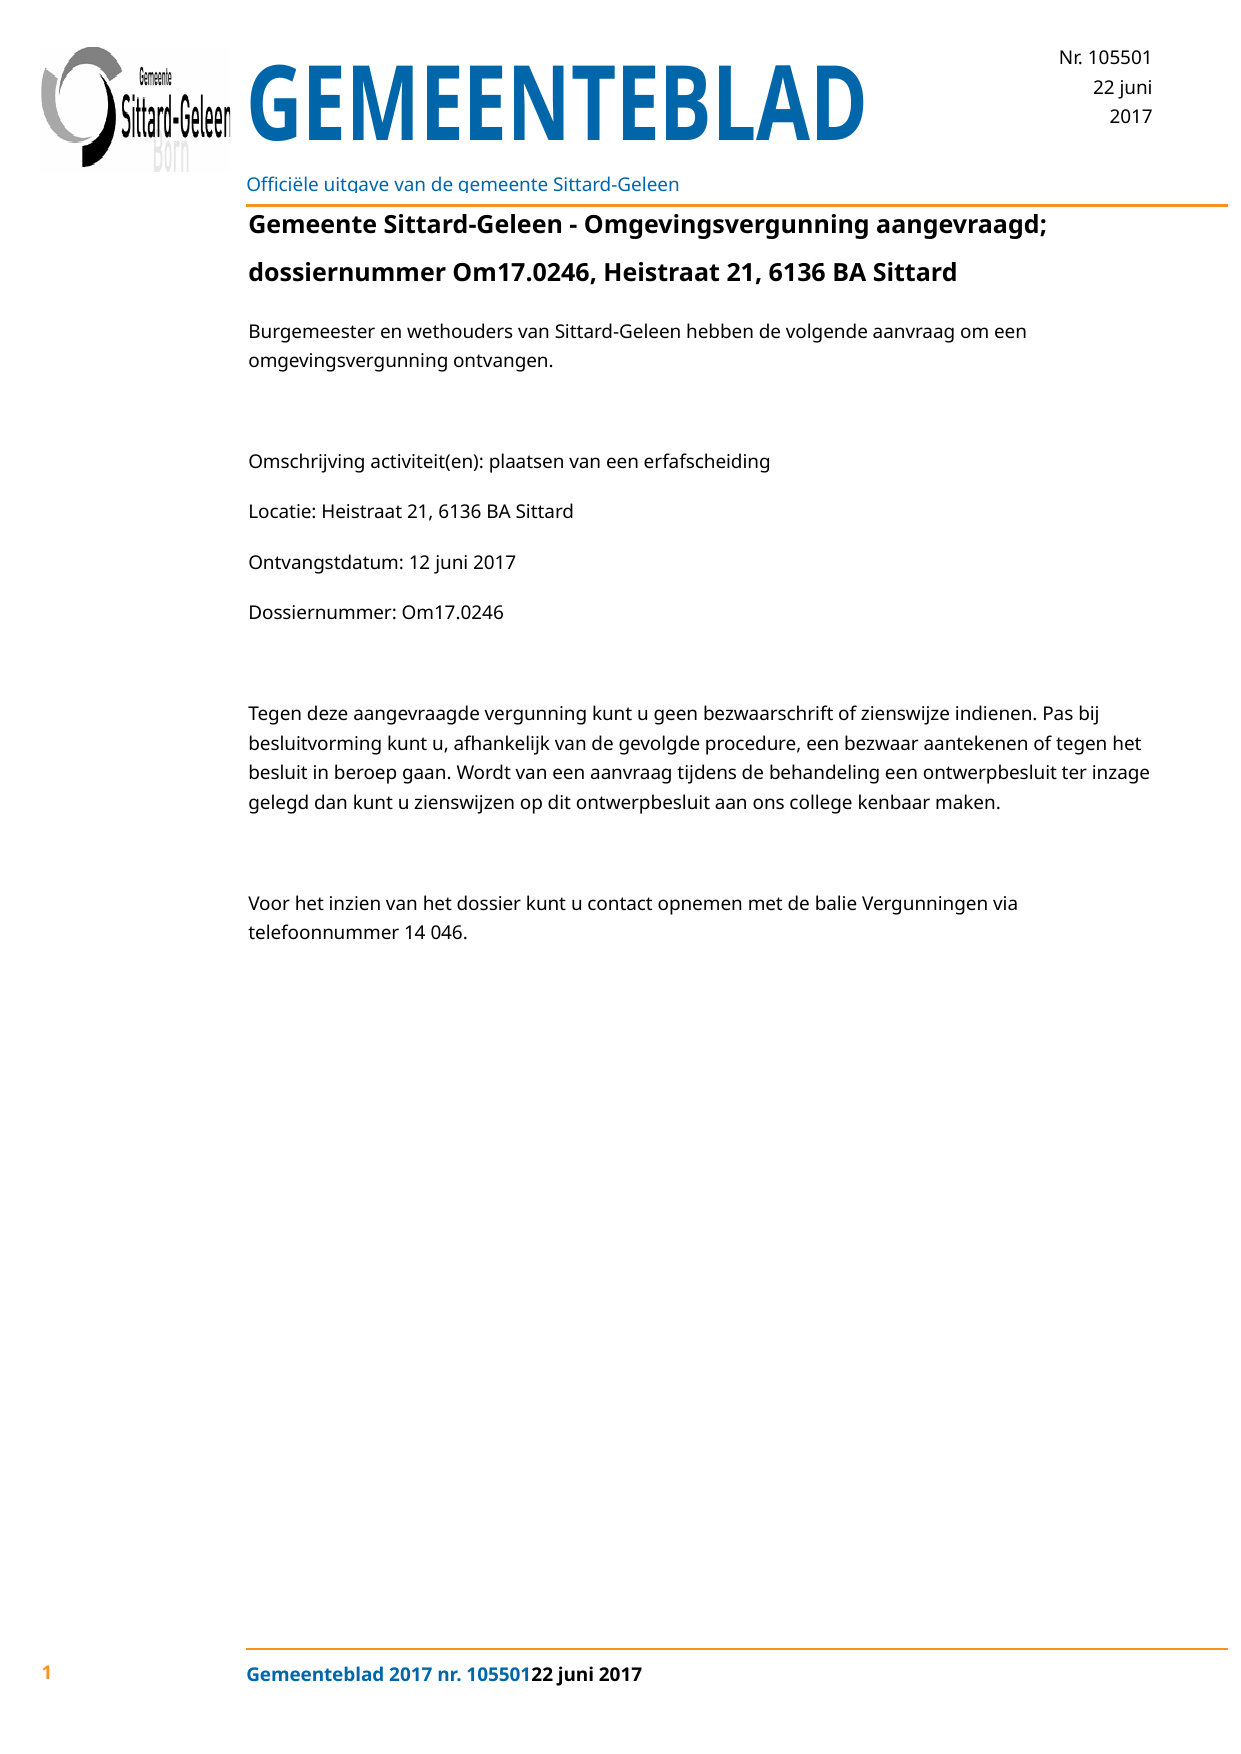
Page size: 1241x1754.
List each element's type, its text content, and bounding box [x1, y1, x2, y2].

picture [41, 47, 231, 172]
text Locatie: Heistraat 21, 6136 BA Sittard [248, 499, 1152, 524]
text Burgemeester en wethouders van Sittard-Geleen hebben de volgende aanvraag om een omgevingsvergunning ontvangen. [248, 318, 1152, 373]
text Omschrijving activiteit(en): plaatsen van een erfafscheiding [248, 448, 1152, 474]
text Gemeente Sittard-Geleen - Omgevingsvergunning aangevraagd; dossiernummer Om17.0246, Heistraat 21, 6136 BA Sittard [248, 207, 1152, 288]
text Dossiernummer: Om17.0246 [248, 599, 1152, 625]
text Voor het inzien van het dossier kunt u contact opnemen met de balie Vergunningen via telefoonnummer 14 046. [248, 890, 1152, 945]
text Ontvangstdatum: 12 juni 2017 [248, 549, 1152, 575]
text Tegen deze aangevraagde vergunning kunt u geen bezwaarschrift of zienswijze indienen. Pas bij besluitvorming kunt u, afhankelijk van de gevolgde procedure, een bezwaar aantekenen of tegen het besluit in beroep gaan. Wordt van een aanvraag tijdens de behandeling een ontwerpbesluit ter inzage gelegd dan kunt u zienswijzen op dit ontwerpbesluit aan ons college kenbaar maken. [248, 700, 1152, 815]
